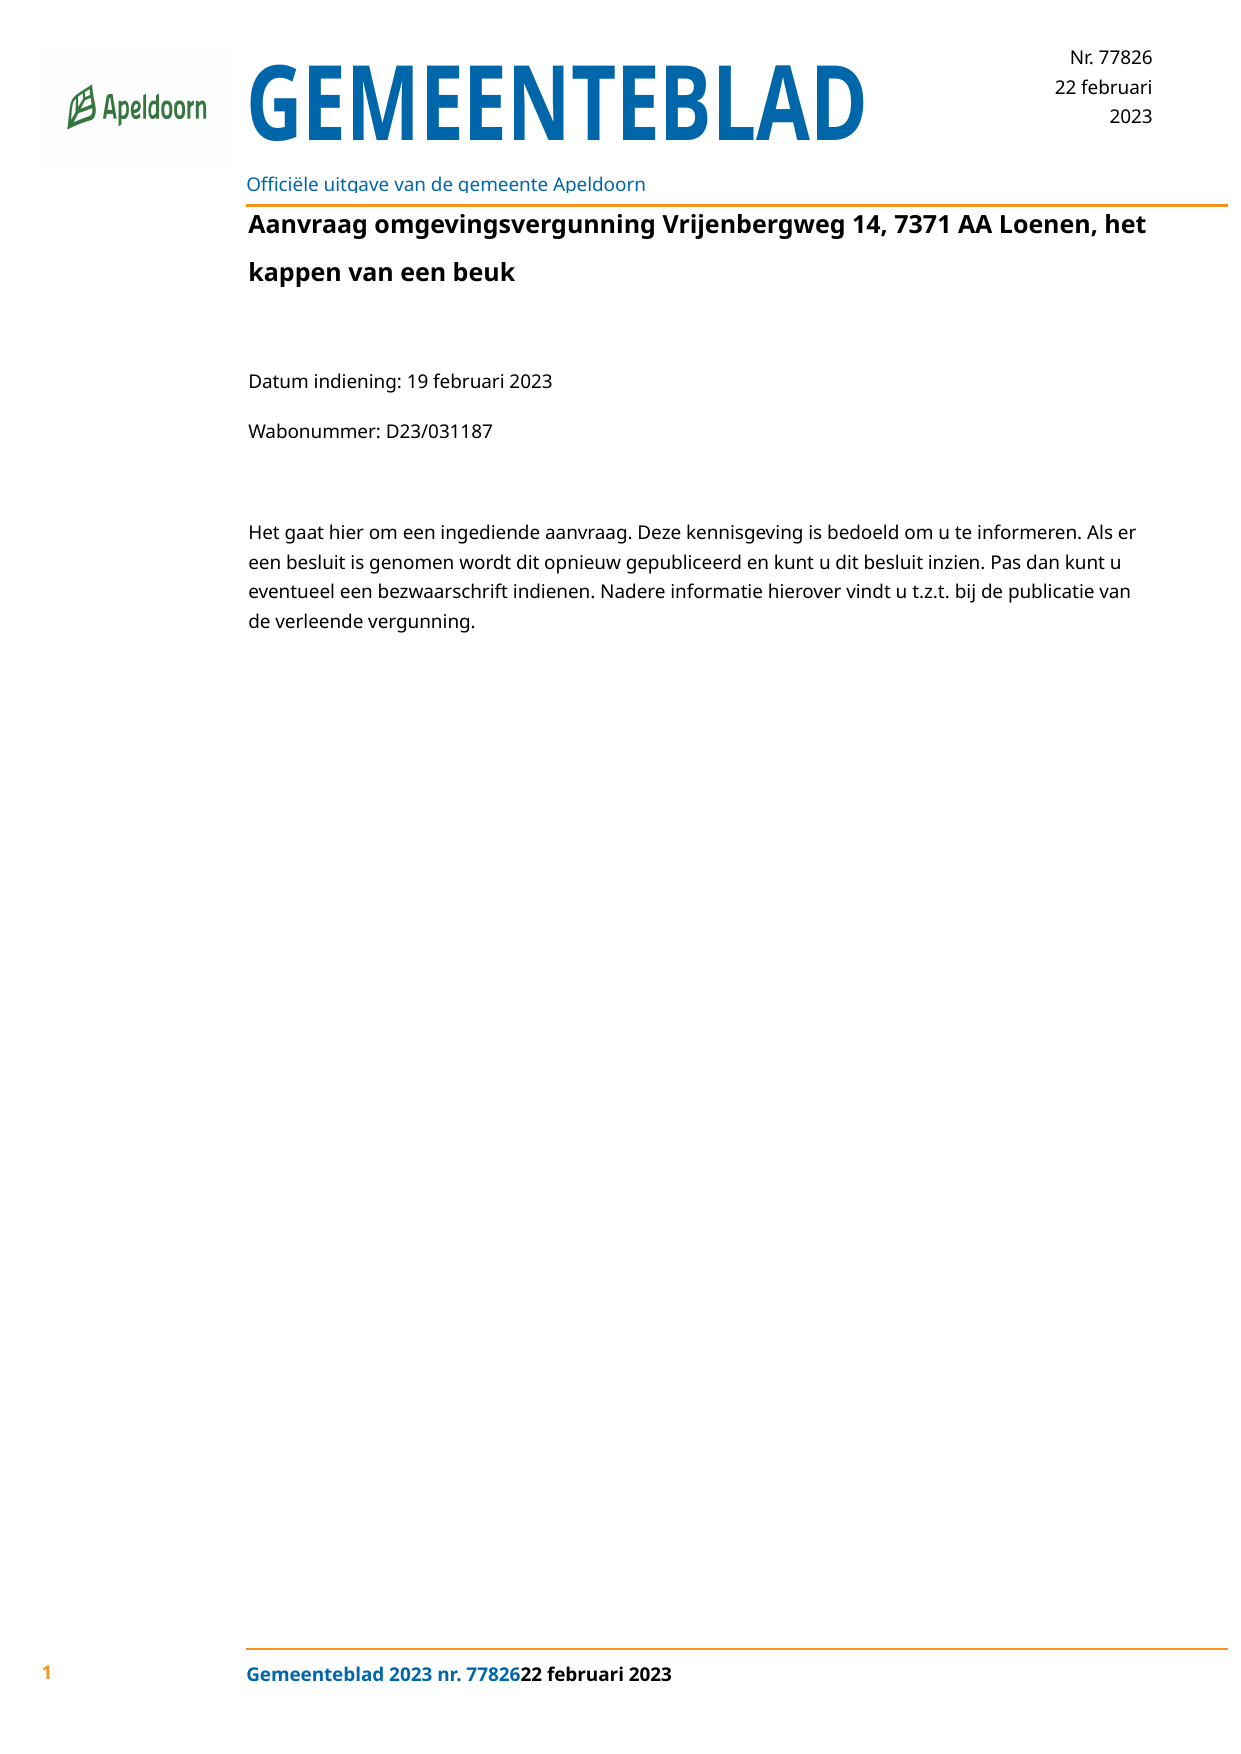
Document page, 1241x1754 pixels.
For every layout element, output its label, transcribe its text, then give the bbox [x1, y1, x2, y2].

text Aanvraag omgevingsvergunning Vrijenbergweg 14, 7371 AA Loenen, het kappen van een beuk [248, 207, 1152, 288]
text Het gaat hier om een ingediende aanvraag. Deze kennisgeving is bedoeld om u te informeren. Als er een besluit is genomen wordt dit opnieuw gepubliceerd en kunt u dit besluit inzien. Pas dan kunt u eventueel een bezwaarschrift indienen. Nadere informatie hierover vindt u t.z.t. bij de publicatie van de verleende vergunning. [248, 519, 1152, 634]
text Datum indiening: 19 februari 2023 [248, 368, 1152, 394]
picture [41, 47, 231, 172]
text Wabonummer: D23/031187 [248, 419, 1152, 444]
